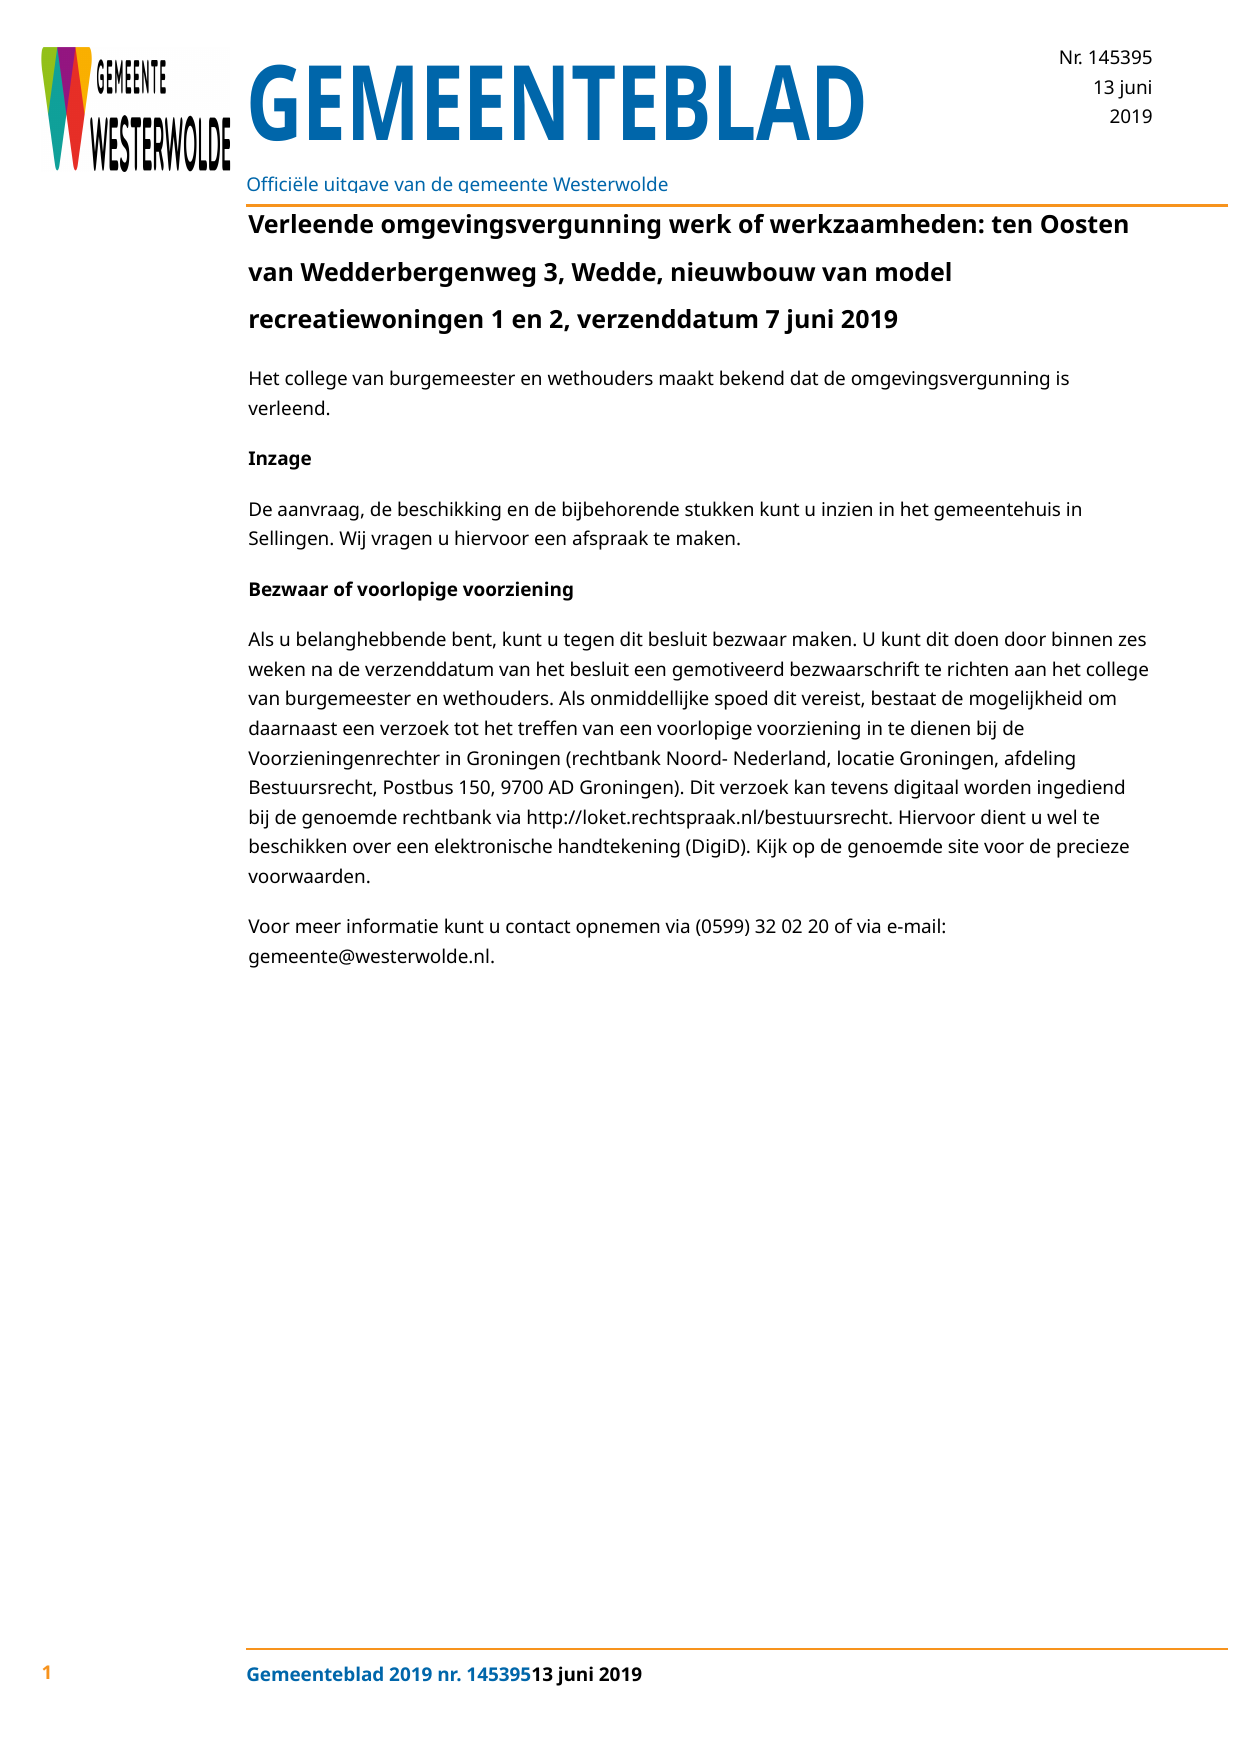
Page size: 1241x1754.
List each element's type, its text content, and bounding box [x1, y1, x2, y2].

text Inzage [248, 446, 1152, 471]
text Het college van burgemeester en wethouders maakt bekend dat de omgevingsvergunning is verleend. [248, 366, 1152, 421]
text Verleende omgevingsvergunning werk of werkzaamheden: ten Oosten van Wedderbergenweg 3, Wedde, nieuwbouw van model recreatiewoningen 1 en 2, verzenddatum 7 juni 2019 [248, 207, 1152, 336]
text De aanvraag, de beschikking en de bijbehorende stukken kunt u inzien in het gemeentehuis in Sellingen. Wij vragen u hiervoor een afspraak te maken. [248, 496, 1152, 551]
text Bezwaar of voorlopige voorziening [248, 576, 1152, 602]
text Als u belanghebbende bent, kunt u tegen dit besluit bezwaar maken. U kunt dit doen door binnen zes weken na de verzenddatum van het besluit een gemotiveerd bezwaarschrift te richten aan het college van burgemeester en wethouders. Als onmiddellijke spoed dit vereist, bestaat de mogelijkheid om daarnaast een verzoek tot het treffen van een voorlopige voorziening in te dienen bij de Voorzieningenrechter in Groningen (rechtbank Noord- Nederland, locatie Groningen, afdeling Bestuursrecht, Postbus 150, 9700 AD Groningen). Dit verzoek kan tevens digitaal worden ingediend bij de genoemde rechtbank via http://loket.rechtspraak.nl/bestuursrecht. Hiervoor dient u wel te beschikken over een elektronische handtekening (DigiD). Kijk op de genoemde site voor de precieze voorwaarden. [248, 626, 1152, 889]
text Voor meer informatie kunt u contact opnemen via (0599) 32 02 20 of via e-mail: gemeente@westerwolde.nl. [248, 913, 1152, 969]
picture [41, 47, 231, 172]
